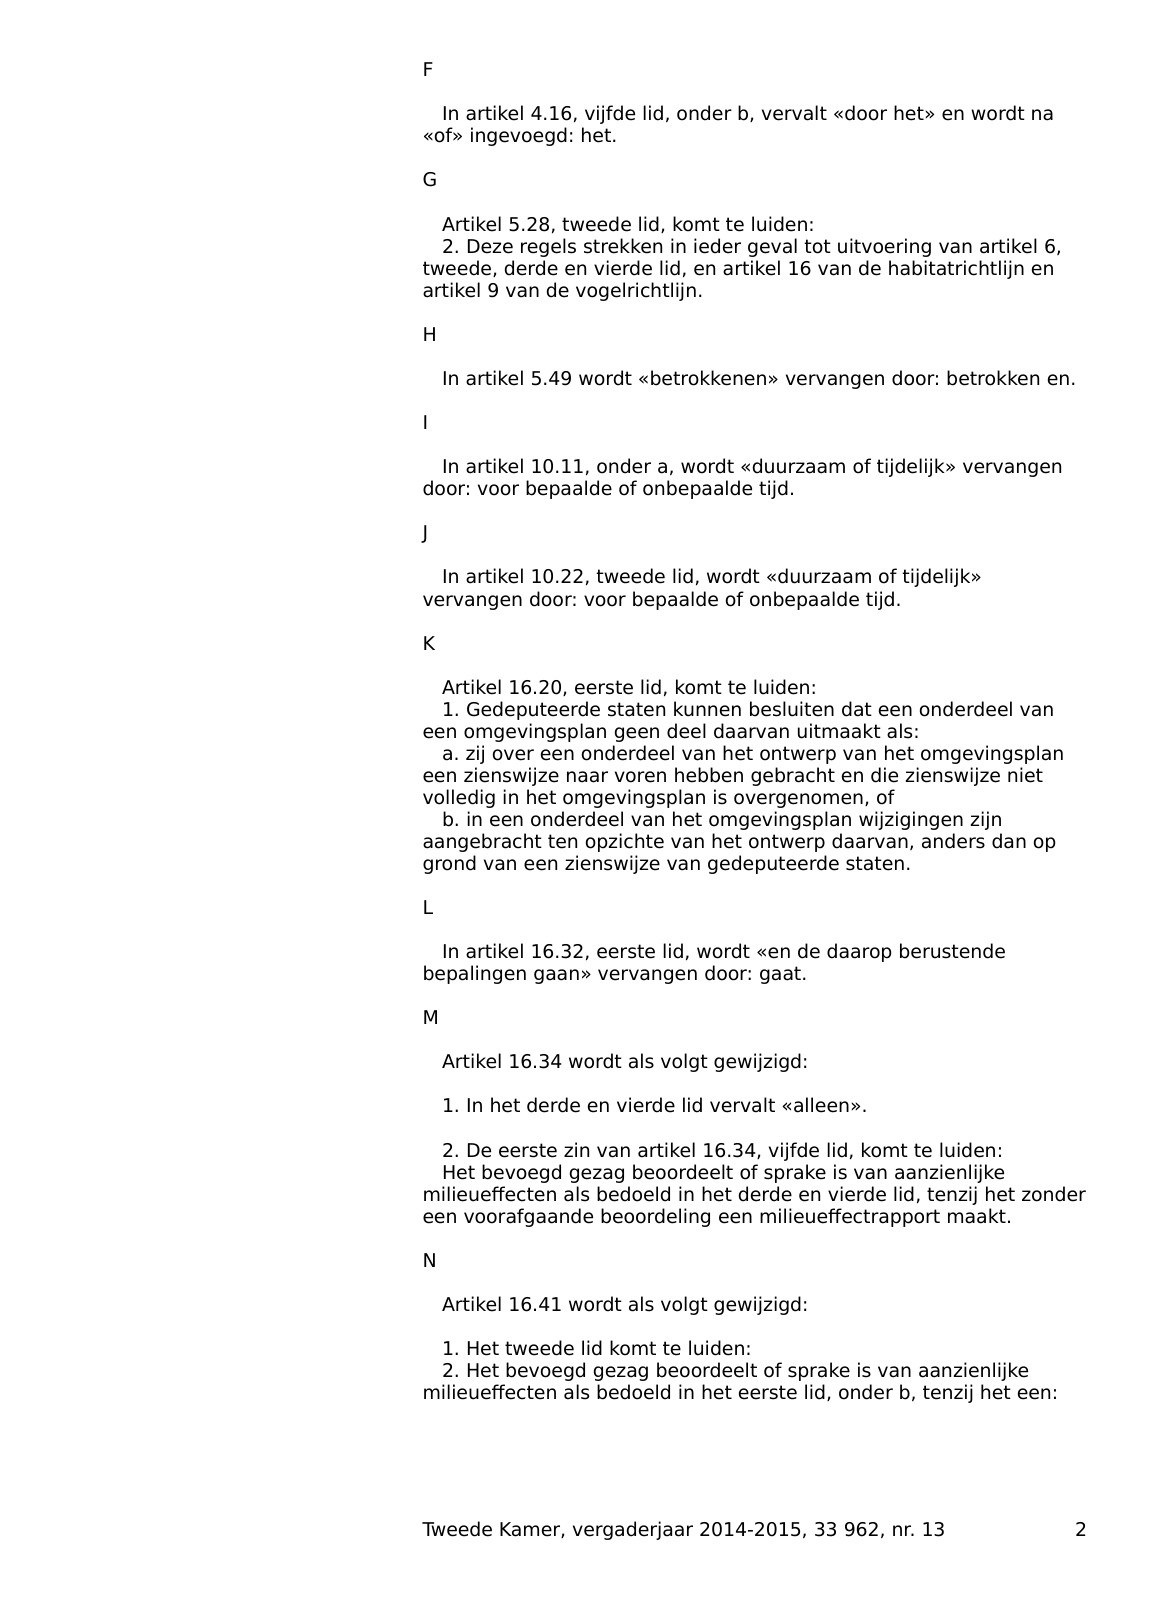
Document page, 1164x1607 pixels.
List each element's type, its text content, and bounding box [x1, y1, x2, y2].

text Artikel 16.34 wordt als volgt gewijzigd: [422, 1051, 1087, 1073]
text 1. In het derde en vierde lid vervalt «alleen». [422, 1095, 1087, 1117]
subtitle H [422, 324, 1087, 346]
subtitle N [422, 1250, 1087, 1272]
text 2. Deze regels strekken in ieder geval tot uitvoering van artikel 6, tweede, derde en vierde lid, en artikel 16 van de habitatrichtlijn en artikel 9 van de vogelrichtlijn. [422, 236, 1087, 301]
text b. in een onderdeel van het omgevingsplan wijzigingen zijn aangebracht ten opzichte van het ontwerp daarvan, anders dan op grond van een zienswijze van gedeputeerde staten. [422, 809, 1087, 874]
subtitle M [422, 1007, 1087, 1029]
text In artikel 5.49 wordt «betrokkenen» vervangen door: betrokken en. [422, 368, 1087, 390]
text Artikel 5.28, tweede lid, komt te luiden: [422, 213, 1087, 236]
text 2. Het bevoegd gezag beoordeelt of sprake is van aanzienlijke milieueffecten als bedoeld in het eerste lid, onder b, tenzij het een: [422, 1360, 1087, 1404]
text Artikel 16.41 wordt als volgt gewijzigd: [422, 1294, 1087, 1316]
subtitle J [422, 522, 1087, 544]
text 2. De eerste zin van artikel 16.34, vijfde lid, komt te luiden: [422, 1139, 1087, 1162]
text a. zij over een onderdeel van het ontwerp van het omgevingsplan een zienswijze naar voren hebben gebracht en die zienswijze niet volledig in het omgevingsplan is overgenomen, of [422, 743, 1087, 809]
subtitle G [422, 169, 1087, 191]
subtitle I [422, 412, 1087, 434]
text In artikel 10.22, tweede lid, wordt «duurzaam of tijdelijk» vervangen door: voor bepaalde of onbepaalde tijd. [422, 566, 1087, 610]
subtitle L [422, 897, 1087, 919]
text In artikel 16.32, eerste lid, wordt «en de daarop berustende bepalingen gaan» vervangen door: gaat. [422, 941, 1087, 985]
subtitle F [422, 59, 1087, 81]
text In artikel 4.16, vijfde lid, onder b, vervalt «door het» en wordt na «of» ingevoegd: het. [422, 103, 1087, 147]
text 1. Gedeputeerde staten kunnen besluiten dat een onderdeel van een omgevingsplan geen deel daarvan uitmaakt als: [422, 699, 1087, 743]
text Het bevoegd gezag beoordeelt of sprake is van aanzienlijke milieueffecten als bedoeld in het derde en vierde lid, tenzij het zonder een voorafgaande beoordeling een milieueffectrapport maakt. [422, 1162, 1087, 1227]
text 1. Het tweede lid komt te luiden: [422, 1338, 1087, 1360]
subtitle K [422, 633, 1087, 654]
text Artikel 16.20, eerste lid, komt te luiden: [422, 677, 1087, 699]
text In artikel 10.11, onder a, wordt «duurzaam of tijdelijk» vervangen door: voor bepaalde of onbepaalde tijd. [422, 456, 1087, 500]
